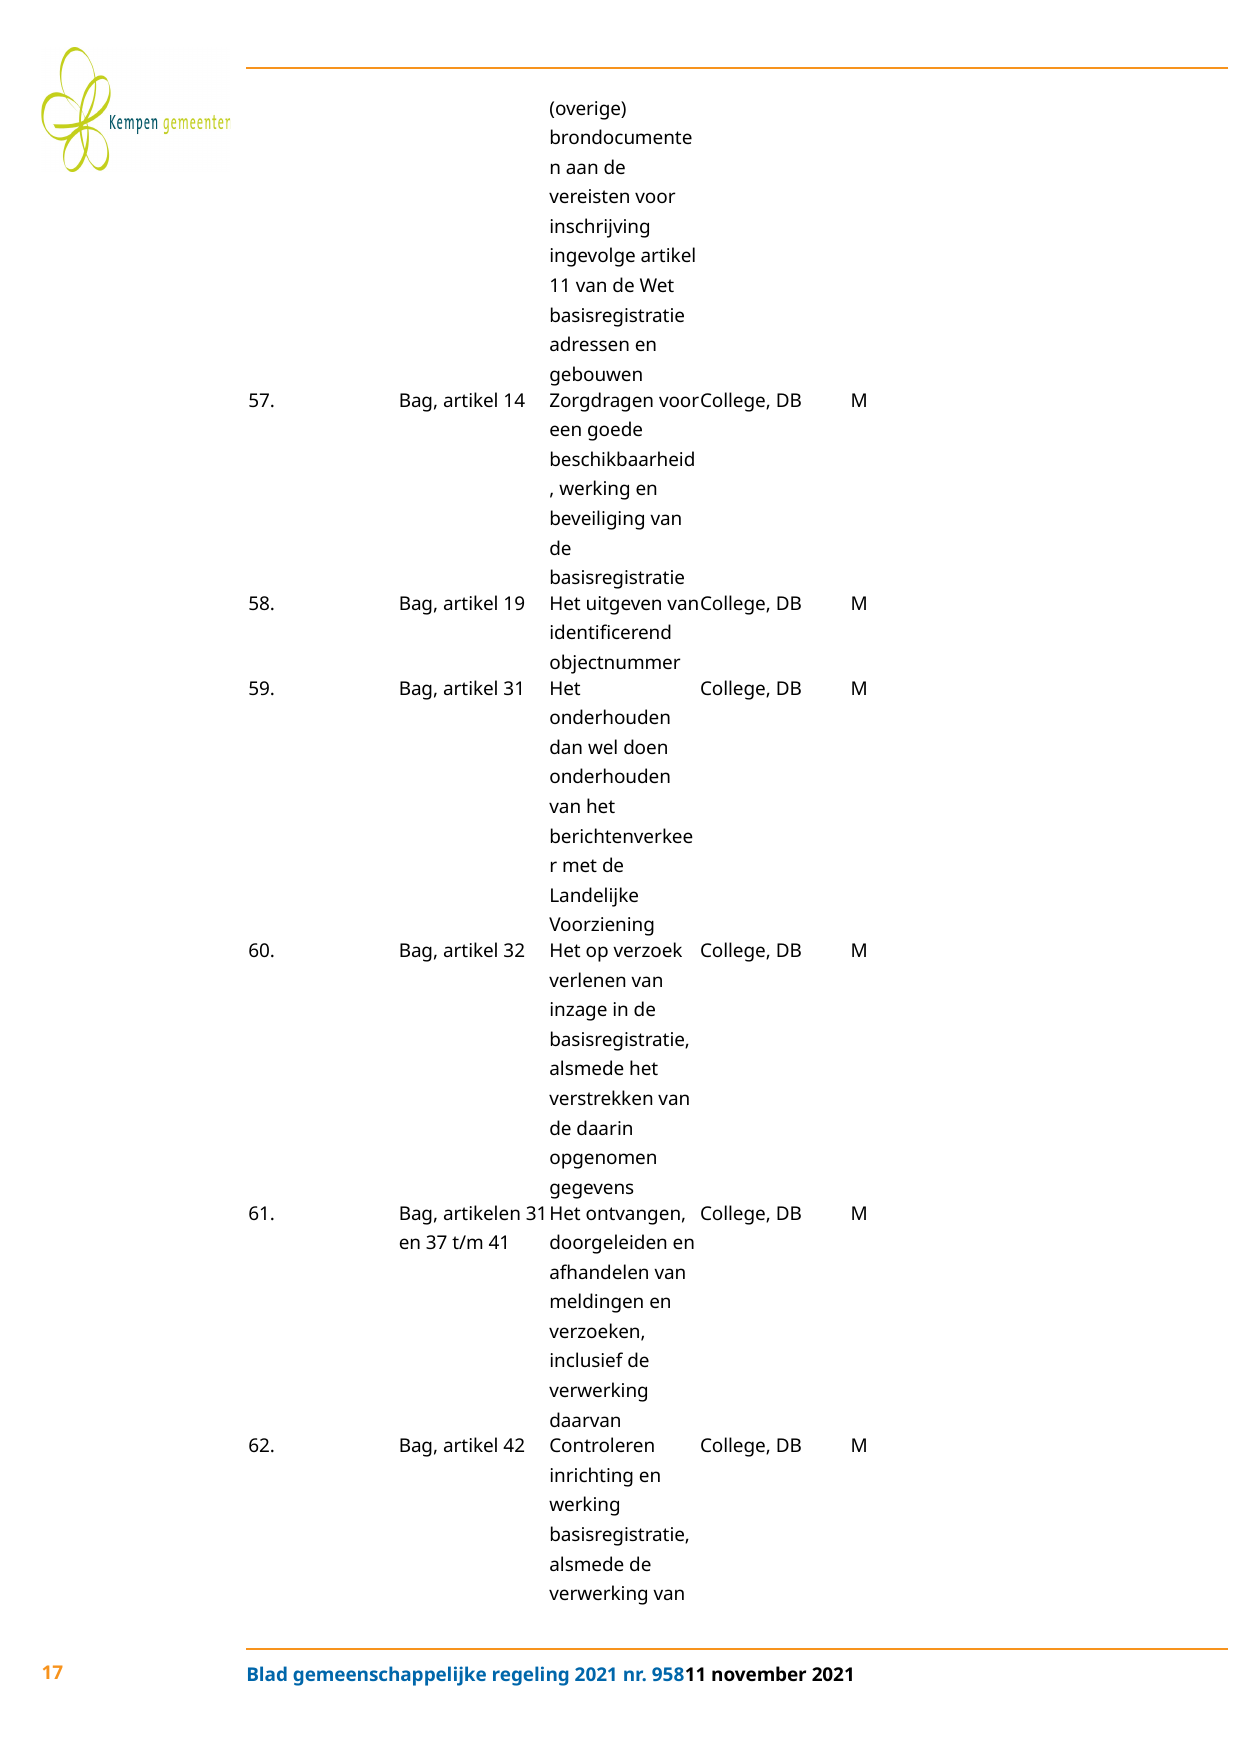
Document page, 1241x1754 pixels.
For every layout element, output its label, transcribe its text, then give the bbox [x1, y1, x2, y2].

table_cell [248, 675, 398, 937]
table_cell [248, 1433, 398, 1606]
table_cell (overige) brondocumenten aan de vereisten voor inschrijving ingevolge artikel 11 van de Wet basisregistratie adressen en gebouwen [549, 95, 700, 387]
table_cell [1001, 937, 1152, 1200]
table_cell [1001, 590, 1152, 675]
table_cell Het op verzoek verlenen van inzage in de basisregistratie, alsmede het verstrekken van de daarin opgenomen gegevens [549, 937, 700, 1200]
table_cell M [850, 937, 1001, 1200]
table_cell Bag, artikel 31 [399, 675, 549, 937]
table_cell [248, 387, 398, 590]
table_cell [1001, 95, 1152, 387]
table_cell M [850, 675, 1001, 937]
table_cell College, DB [700, 1433, 850, 1606]
table_cell M [850, 387, 1001, 590]
table_cell [1001, 1200, 1152, 1432]
table_cell [248, 937, 398, 1200]
table_cell Bag, artikel 42 [399, 1433, 549, 1606]
table_cell Zorgdragen voor een goede beschikbaarheid, werking en beveiliging van de basisregistratie [549, 387, 700, 590]
table_cell College, DB [700, 590, 850, 675]
table_cell Bag, artikel 32 [399, 937, 549, 1200]
table_cell College, DB [700, 387, 850, 590]
table_cell College, DB [700, 937, 850, 1200]
table_cell M [850, 1200, 1001, 1432]
table_cell M [850, 1433, 1001, 1606]
table_cell College, DB [700, 675, 850, 937]
table_cell College, DB [700, 1200, 850, 1432]
picture [41, 47, 231, 172]
table_cell Bag, artikel 19 [399, 590, 549, 675]
table_cell Bag, artikel 14 [399, 387, 549, 590]
table_cell [248, 1200, 398, 1432]
table_cell Het onderhouden dan wel doen onderhouden van het berichtenverkeer met de Landelijke Voorziening [549, 675, 700, 937]
table_cell M [850, 590, 1001, 675]
table_cell Het ontvangen, doorgeleiden en afhandelen van meldingen en verzoeken, inclusief de verwerking daarvan [549, 1200, 700, 1432]
table_cell [248, 95, 398, 387]
table_cell Het uitgeven van identificerend objectnummer [549, 590, 700, 675]
table_cell Bag, artikelen 31 en 37 t/m 41 [399, 1200, 549, 1432]
table_cell Controleren inrichting en werking basisregistratie, alsmede de verwerking van [549, 1433, 700, 1606]
table_cell [248, 590, 398, 675]
table_cell [850, 95, 1001, 387]
table_cell [700, 95, 850, 387]
table_cell [1001, 1433, 1152, 1606]
table_cell [1001, 675, 1152, 937]
table_cell [1001, 387, 1152, 590]
table_cell [399, 95, 549, 387]
